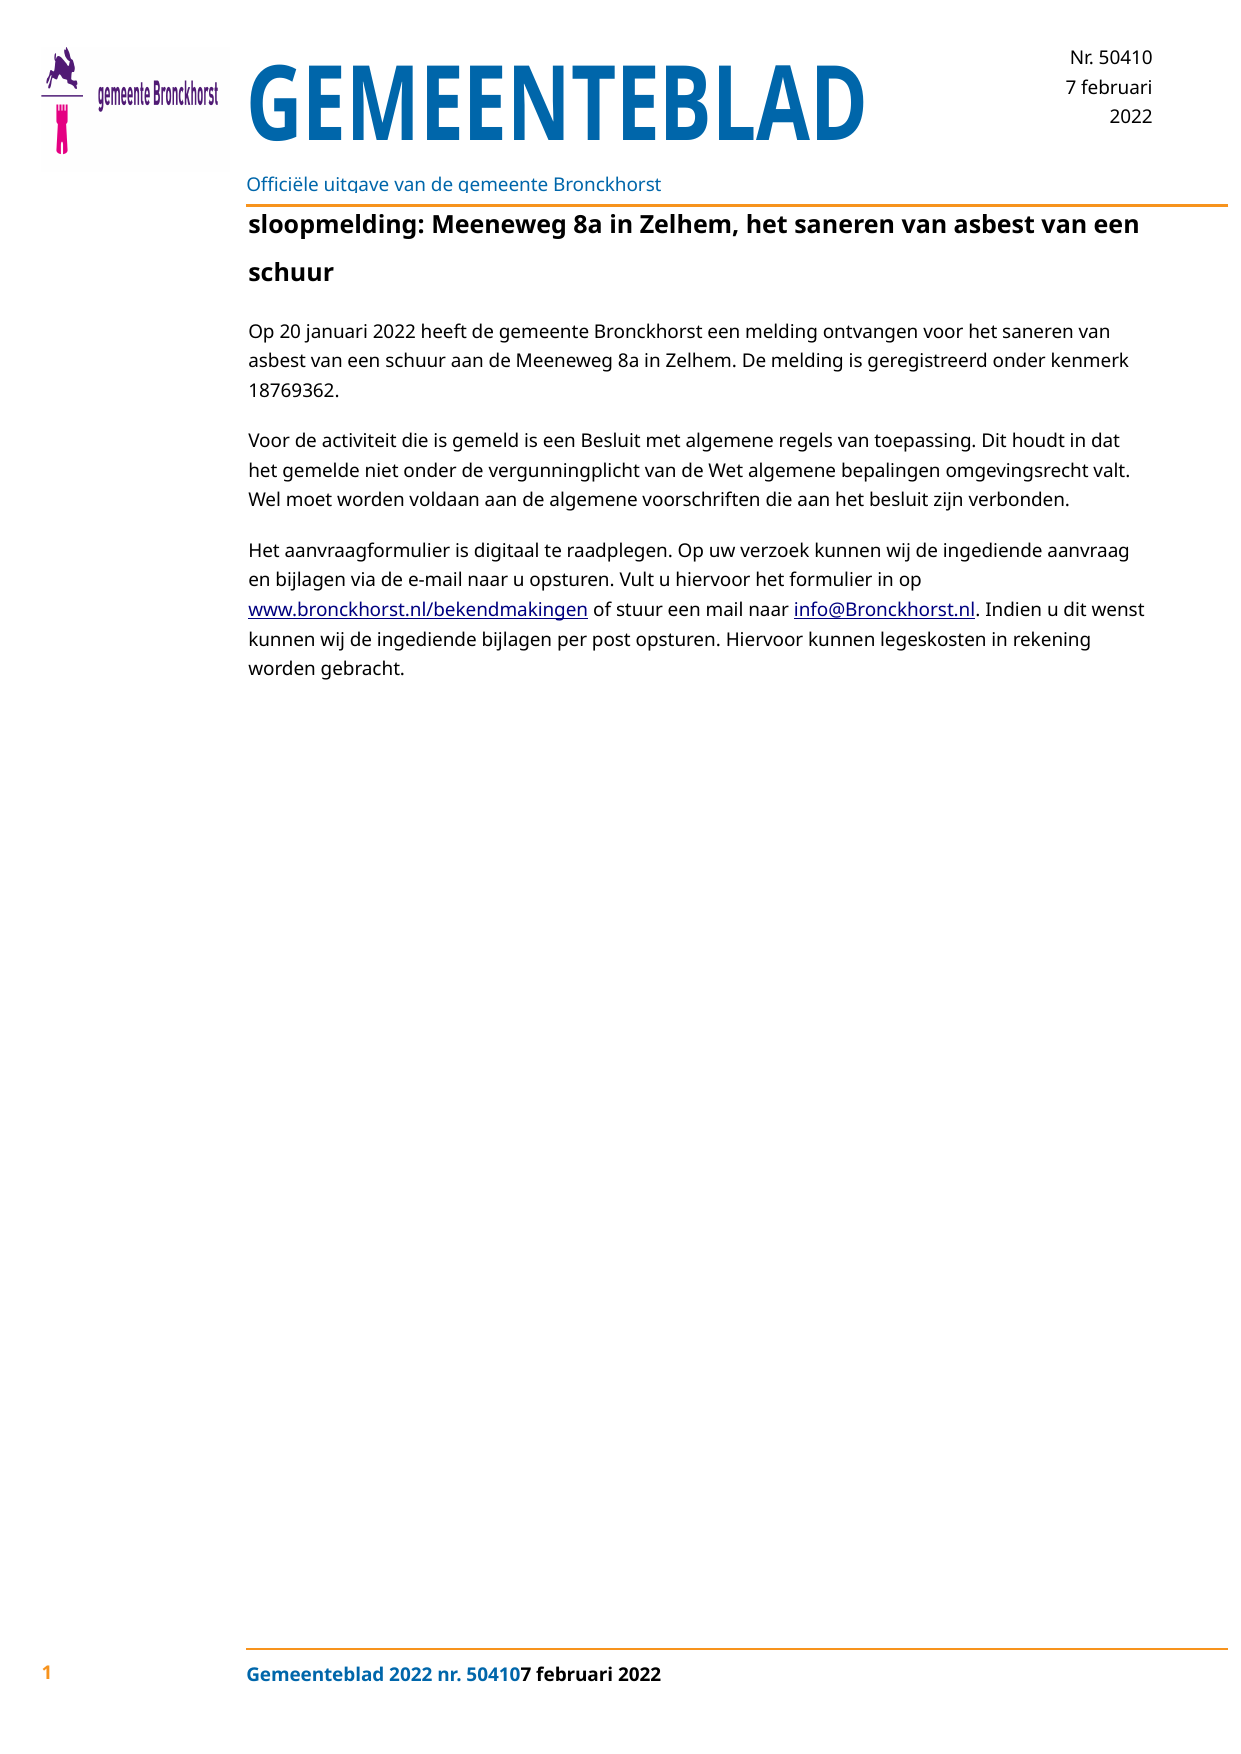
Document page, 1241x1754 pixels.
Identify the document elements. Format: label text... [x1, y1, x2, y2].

text Voor de activiteit die is gemeld is een Besluit met algemene regels van toepassing. Dit houdt in dat het gemelde niet onder de vergunningplicht van de Wet algemene bepalingen omgevingsrecht valt. Wel moet worden voldaan aan de algemene voorschriften die aan het besluit zijn verbonden. [248, 427, 1152, 512]
text sloopmelding: Meeneweg 8a in Zelhem, het saneren van asbest van een schuur [248, 207, 1152, 288]
text Het aanvraagformulier is digitaal te raadplegen. Op uw verzoek kunnen wij de ingediende aanvraag en bijlagen via de e-mail naar u opsturen. Vult u hiervoor het formulier in op www.bronckhorst.nl/bekendmakingen of stuur een mail naar info@Bronckhorst.nl. Indien u dit wenst kunnen wij de ingediende bijlagen per post opsturen. Hiervoor kunnen legeskosten in rekening worden gebracht. [248, 537, 1152, 681]
picture [41, 47, 231, 172]
text Op 20 januari 2022 heeft de gemeente Bronckhorst een melding ontvangen voor het saneren van asbest van een schuur aan de Meeneweg 8a in Zelhem. De melding is geregistreerd onder kenmerk 18769362. [248, 318, 1152, 403]
